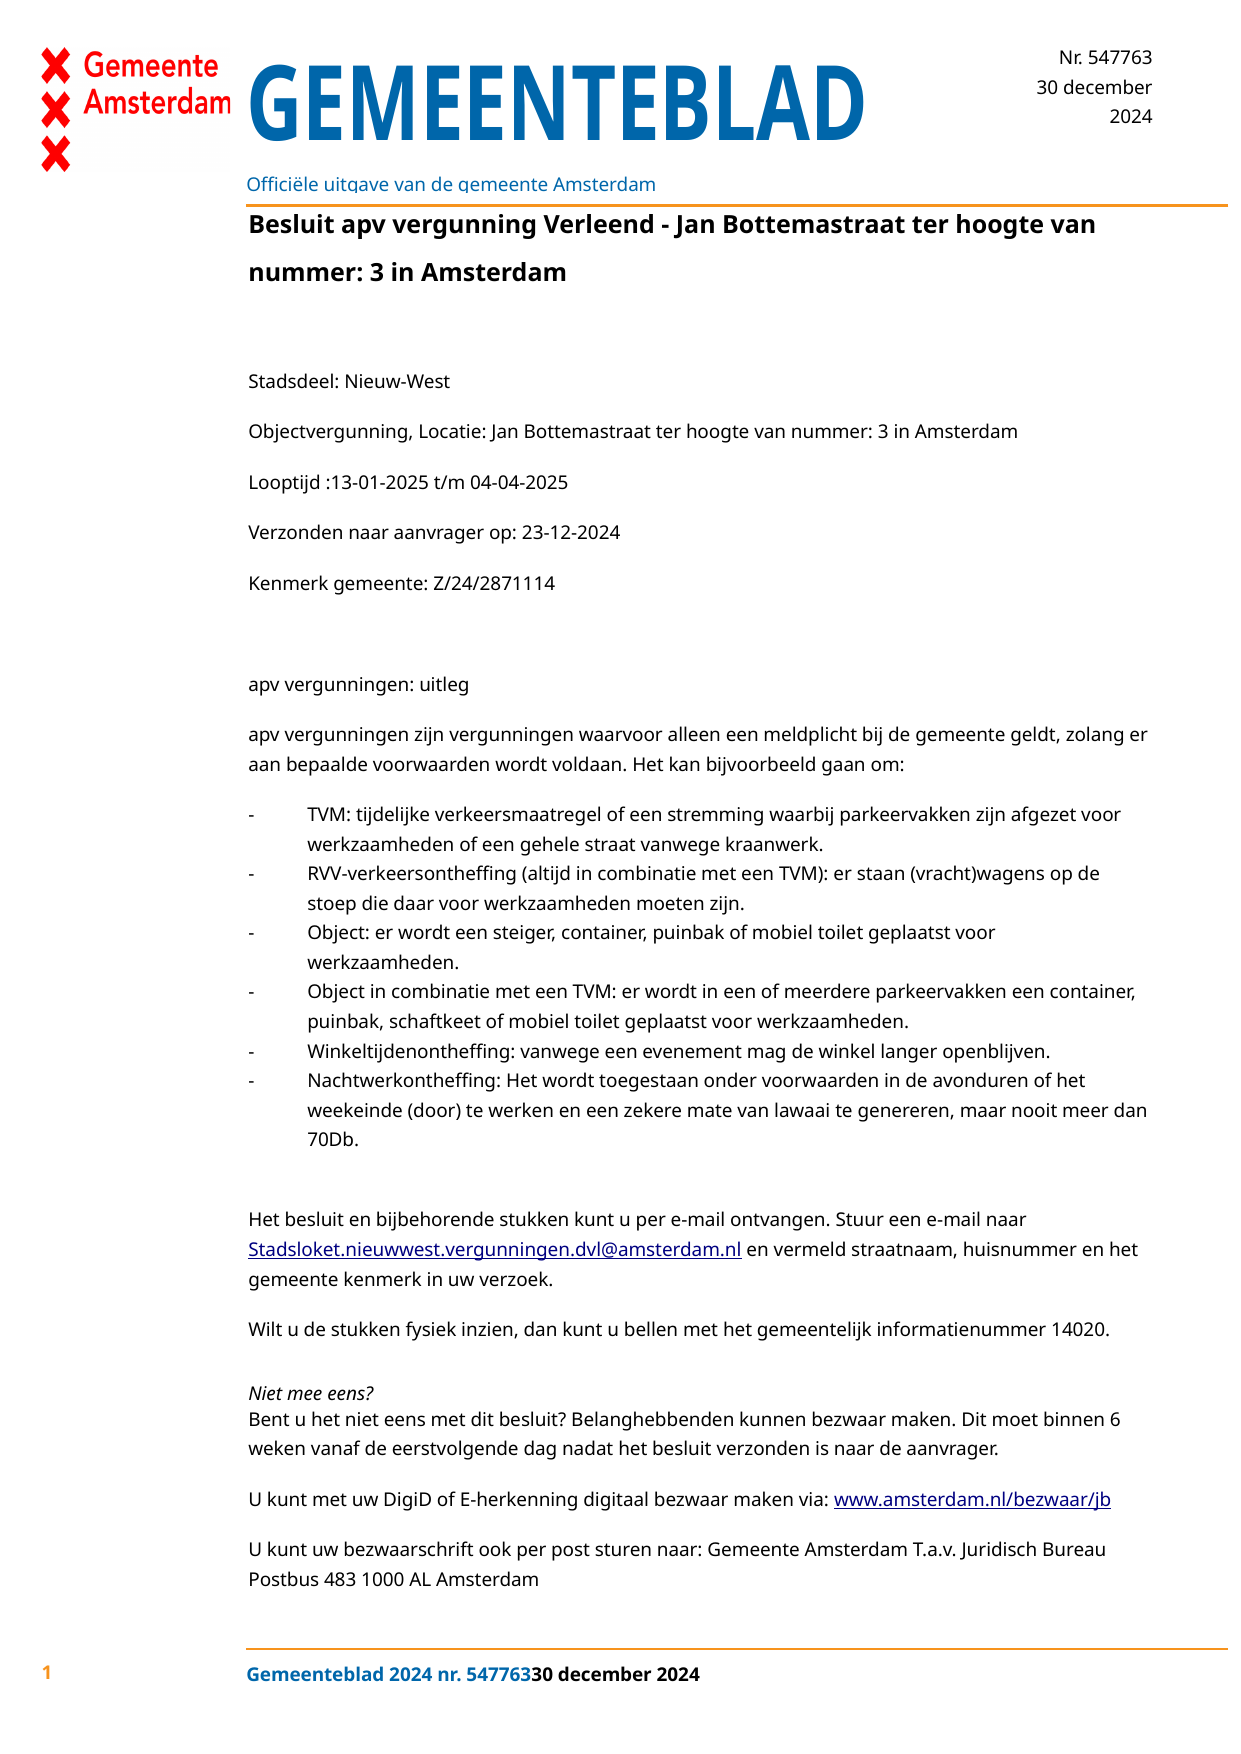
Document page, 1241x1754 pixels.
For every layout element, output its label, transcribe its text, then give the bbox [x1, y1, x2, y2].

list Nachtwerkontheffing: Het wordt toegestaan onder voorwaarden in de avonduren of het weekeinde (door) te werken en een zekere mate van lawaai te genereren, maar nooit meer dan 70Db. [248, 1067, 1152, 1152]
list RVV-verkeersontheffing (altijd in combinatie met een TVM): er staan (vracht)wagens op de stoep die daar voor werkzaamheden moeten zijn. [248, 860, 1152, 916]
text apv vergunningen: uitleg [248, 671, 1152, 697]
text Objectvergunning, Locatie: Jan Bottemastraat ter hoogte van nummer: 3 in Amsterdam [248, 419, 1152, 444]
list Winkeltijdenontheffing: vanwege een evenement mag de winkel langer openblijven. [248, 1038, 1152, 1064]
text Stadsdeel: Nieuw-West [248, 368, 1152, 394]
text Niet mee eens? [248, 1380, 1152, 1406]
text Wilt u de stukken fysiek inzien, dan kunt u bellen met het gemeentelijk informatienummer 14020. [248, 1316, 1152, 1342]
list TVM: tijdelijke verkeersmaatregel of een stremming waarbij parkeervakken zijn afgezet voor werkzaamheden of een gehele straat vanwege kraanwerk. [248, 801, 1152, 857]
text Kenmerk gemeente: Z/24/2871114 [248, 570, 1152, 596]
text U kunt uw bezwaarschrift ook per post sturen naar: Gemeente Amsterdam T.a.v. Juridisch Bureau Postbus 483 1000 AL Amsterdam [248, 1536, 1152, 1592]
text apv vergunningen zijn vergunningen waarvoor alleen een meldplicht bij de gemeente geldt, zolang er aan bepaalde voorwaarden wordt voldaan. Het kan bijvoorbeeld gaan om: [248, 721, 1152, 777]
text Het besluit en bijbehorende stukken kunt u per e-mail ontvangen. Stuur een e-mail naar Stadsloket.nieuwwest.vergunningen.dvl@amsterdam.nl en vermeld straatnaam, huisnummer en het gemeente kenmerk in uw verzoek. [248, 1207, 1152, 1292]
text Looptijd :13-01-2025 t/m 04-04-2025 [248, 469, 1152, 495]
text Besluit apv vergunning Verleend - Jan Bottemastraat ter hoogte van nummer: 3 in Amsterdam [248, 207, 1152, 288]
list Object: er wordt een steiger, container, puinbak of mobiel toilet geplaatst voor werkzaamheden. [248, 919, 1152, 975]
text U kunt met uw DigiD of E-herkenning digitaal bezwaar maken via: www.amsterdam.nl/bezwaar/jb [248, 1486, 1152, 1512]
text Bent u het niet eens met dit besluit? Belanghebbenden kunnen bezwaar maken. Dit moet binnen 6 weken vanaf de eerstvolgende dag nadat het besluit verzonden is naar de aanvrager. [248, 1406, 1152, 1461]
list Object in combinatie met een TVM: er wordt in een of meerdere parkeervakken een container, puinbak, schaftkeet of mobiel toilet geplaatst voor werkzaamheden. [248, 979, 1152, 1034]
picture [41, 47, 231, 172]
text Verzonden naar aanvrager op: 23-12-2024 [248, 519, 1152, 545]
